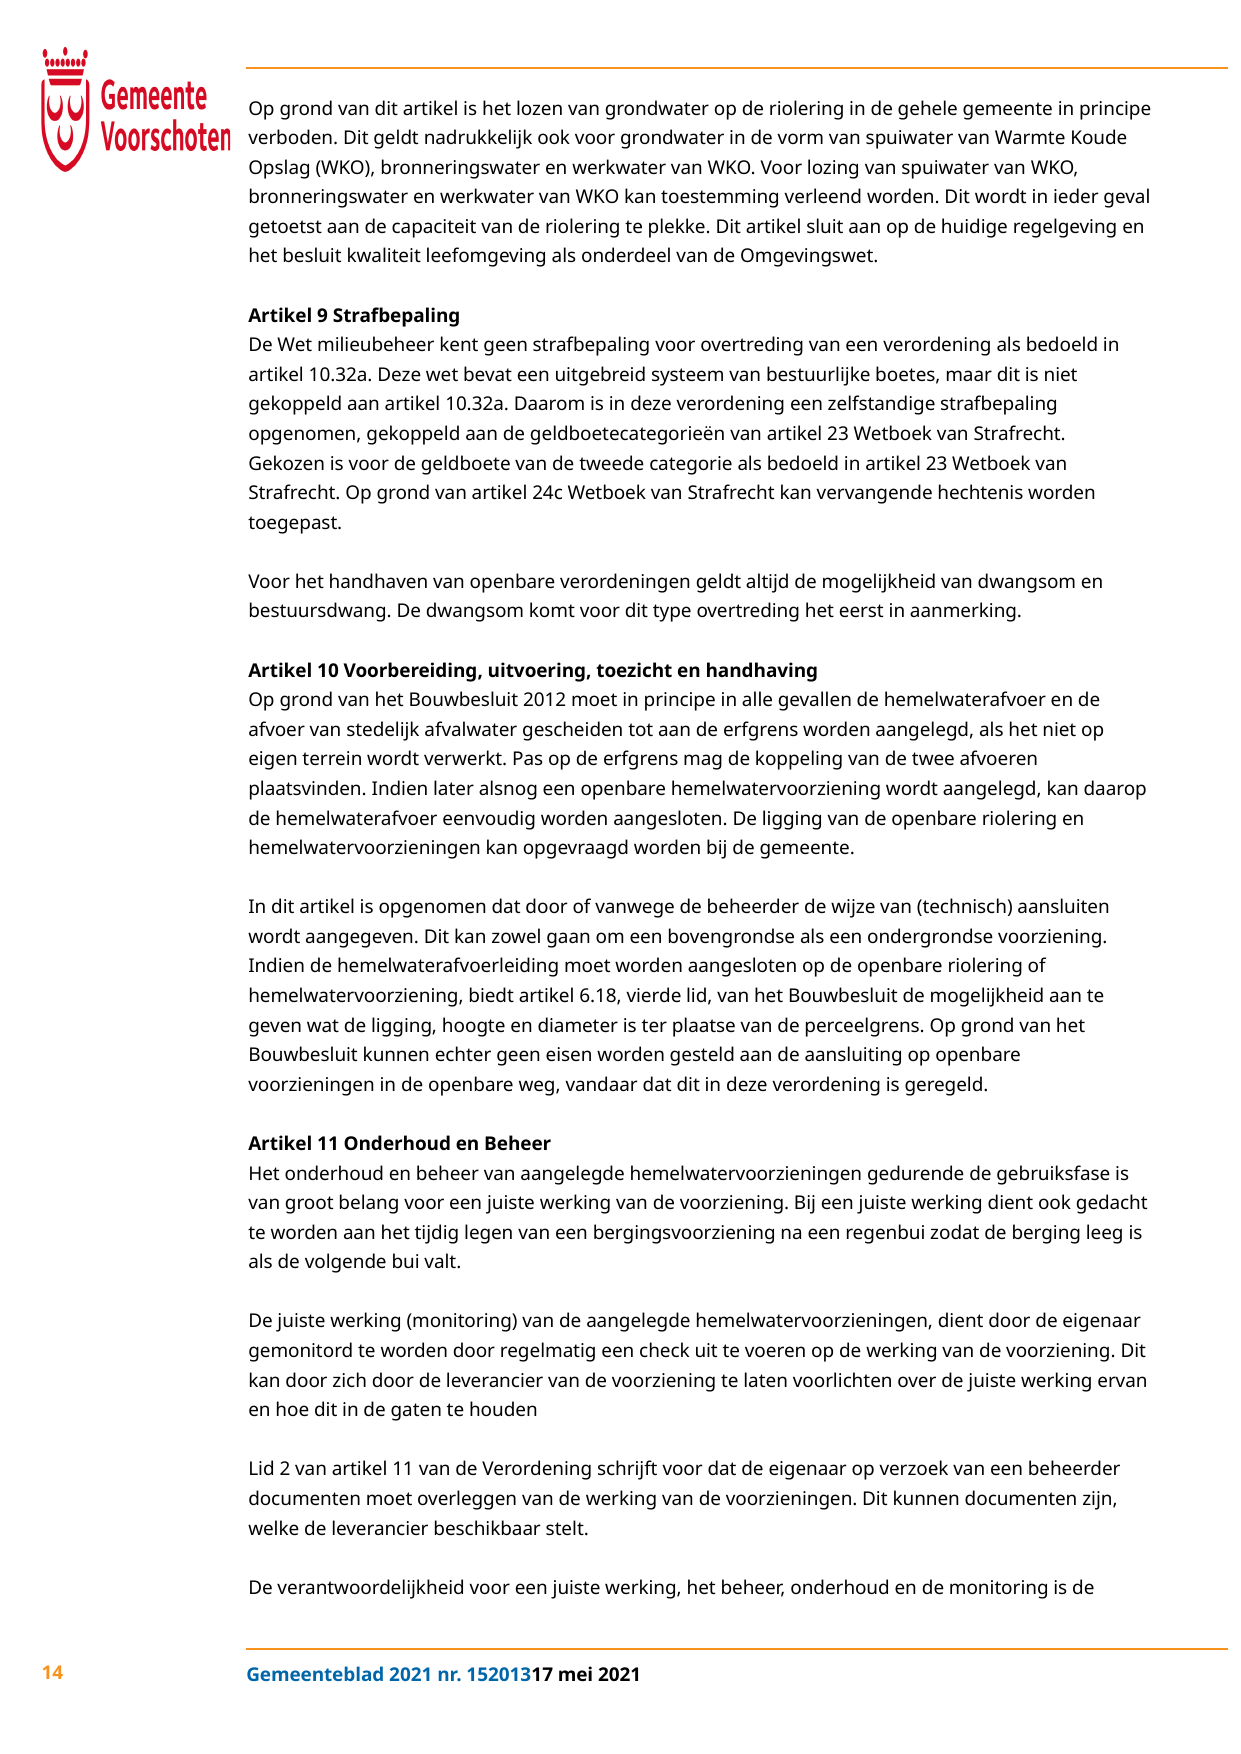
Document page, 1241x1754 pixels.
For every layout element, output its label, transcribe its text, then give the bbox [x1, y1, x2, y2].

text Het onderhoud en beheer van aangelegde hemelwatervoorzieningen gedurende de gebruiksfase is van groot belang voor een juiste werking van de voorziening. Bij een juiste werking dient ook gedacht te worden aan het tijdig legen van een bergingsvoorziening na een regenbui zodat de berging leeg is als de volgende bui valt. [248, 1160, 1152, 1274]
text De verantwoordelijkheid voor een juiste werking, het beheer, onderhoud en de monitoring is de [248, 1574, 1152, 1600]
text Artikel 9 Strafbepaling [248, 302, 1152, 328]
text De Wet milieubeheer kent geen strafbepaling voor overtreding van een verordening als bedoeld in artikel 10.32a. Deze wet bevat een uitgebreid systeem van bestuurlijke boetes, maar dit is niet gekoppeld aan artikel 10.32a. Daarom is in deze verordening een zelfstandige strafbepaling opgenomen, gekoppeld aan de geldboetecategorieën van artikel 23 Wetboek van Strafrecht. [248, 331, 1152, 446]
text Artikel 11 Onderhoud en Beheer [248, 1130, 1152, 1156]
text Op grond van het Bouwbesluit 2012 moet in principe in alle gevallen de hemelwaterafvoer en de afvoer van stedelijk afvalwater gescheiden tot aan de erfgrens worden aangelegd, als het niet op eigen terrein wordt verwerkt. Pas op de erfgrens mag de koppeling van de twee afvoeren plaatsvinden. Indien later alsnog een openbare hemelwatervoorziening wordt aangelegd, kan daarop de hemelwaterafvoer eenvoudig worden aangesloten. De ligging van de openbare riolering en hemelwatervoorzieningen kan opgevraagd worden bij de gemeente. [248, 686, 1152, 860]
picture [41, 47, 231, 172]
text Artikel 10 Voorbereiding, uitvoering, toezicht en handhaving [248, 657, 1152, 683]
text Op grond van dit artikel is het lozen van grondwater op de riolering in de gehele gemeente in principe verboden. Dit geldt nadrukkelijk ook voor grondwater in de vorm van spuiwater van Warmte Koude Opslag (WKO), bronneringswater en werkwater van WKO. Voor lozing van spuiwater van WKO, bronneringswater en werkwater van WKO kan toestemming verleend worden. Dit wordt in ieder geval getoetst aan de capaciteit van de riolering te plekke. Dit artikel sluit aan op de huidige regelgeving en het besluit kwaliteit leefomgeving als onderdeel van de Omgevingswet. [248, 95, 1152, 268]
text Gekozen is voor de geldboete van de tweede categorie als bedoeld in artikel 23 Wetboek van Strafrecht. Op grond van artikel 24c Wetboek van Strafrecht kan vervangende hechtenis worden toegepast. [248, 450, 1152, 535]
text Voor het handhaven van openbare verordeningen geldt altijd de mogelijkheid van dwangsom en bestuursdwang. De dwangsom komt voor dit type overtreding het eerst in aanmerking. [248, 568, 1152, 623]
text De juiste werking (monitoring) van de aangelegde hemelwatervoorzieningen, dient door de eigenaar gemonitord te worden door regelmatig een check uit te voeren op de werking van de voorziening. Dit kan door zich door de leverancier van de voorziening te laten voorlichten over de juiste werking ervan en hoe dit in de gaten te houden [248, 1308, 1152, 1422]
text Lid 2 van artikel 11 van de Verordening schrijft voor dat de eigenaar op verzoek van een beheerder documenten moet overleggen van de werking van de voorzieningen. Dit kunnen documenten zijn, welke de leverancier beschikbaar stelt. [248, 1456, 1152, 1541]
text In dit artikel is opgenomen dat door of vanwege de beheerder de wijze van (technisch) aansluiten wordt aangegeven. Dit kan zowel gaan om een bovengrondse als een ondergrondse voorziening. Indien de hemelwaterafvoerleiding moet worden aangesloten op de openbare riolering of hemelwatervoorziening, biedt artikel 6.18, vierde lid, van het Bouwbesluit de mogelijkheid aan te geven wat de ligging, hoogte en diameter is ter plaatse van de perceelgrens. Op grond van het Bouwbesluit kunnen echter geen eisen worden gesteld aan de aansluiting op openbare voorzieningen in de openbare weg, vandaar dat dit in deze verordening is geregeld. [248, 893, 1152, 1097]
